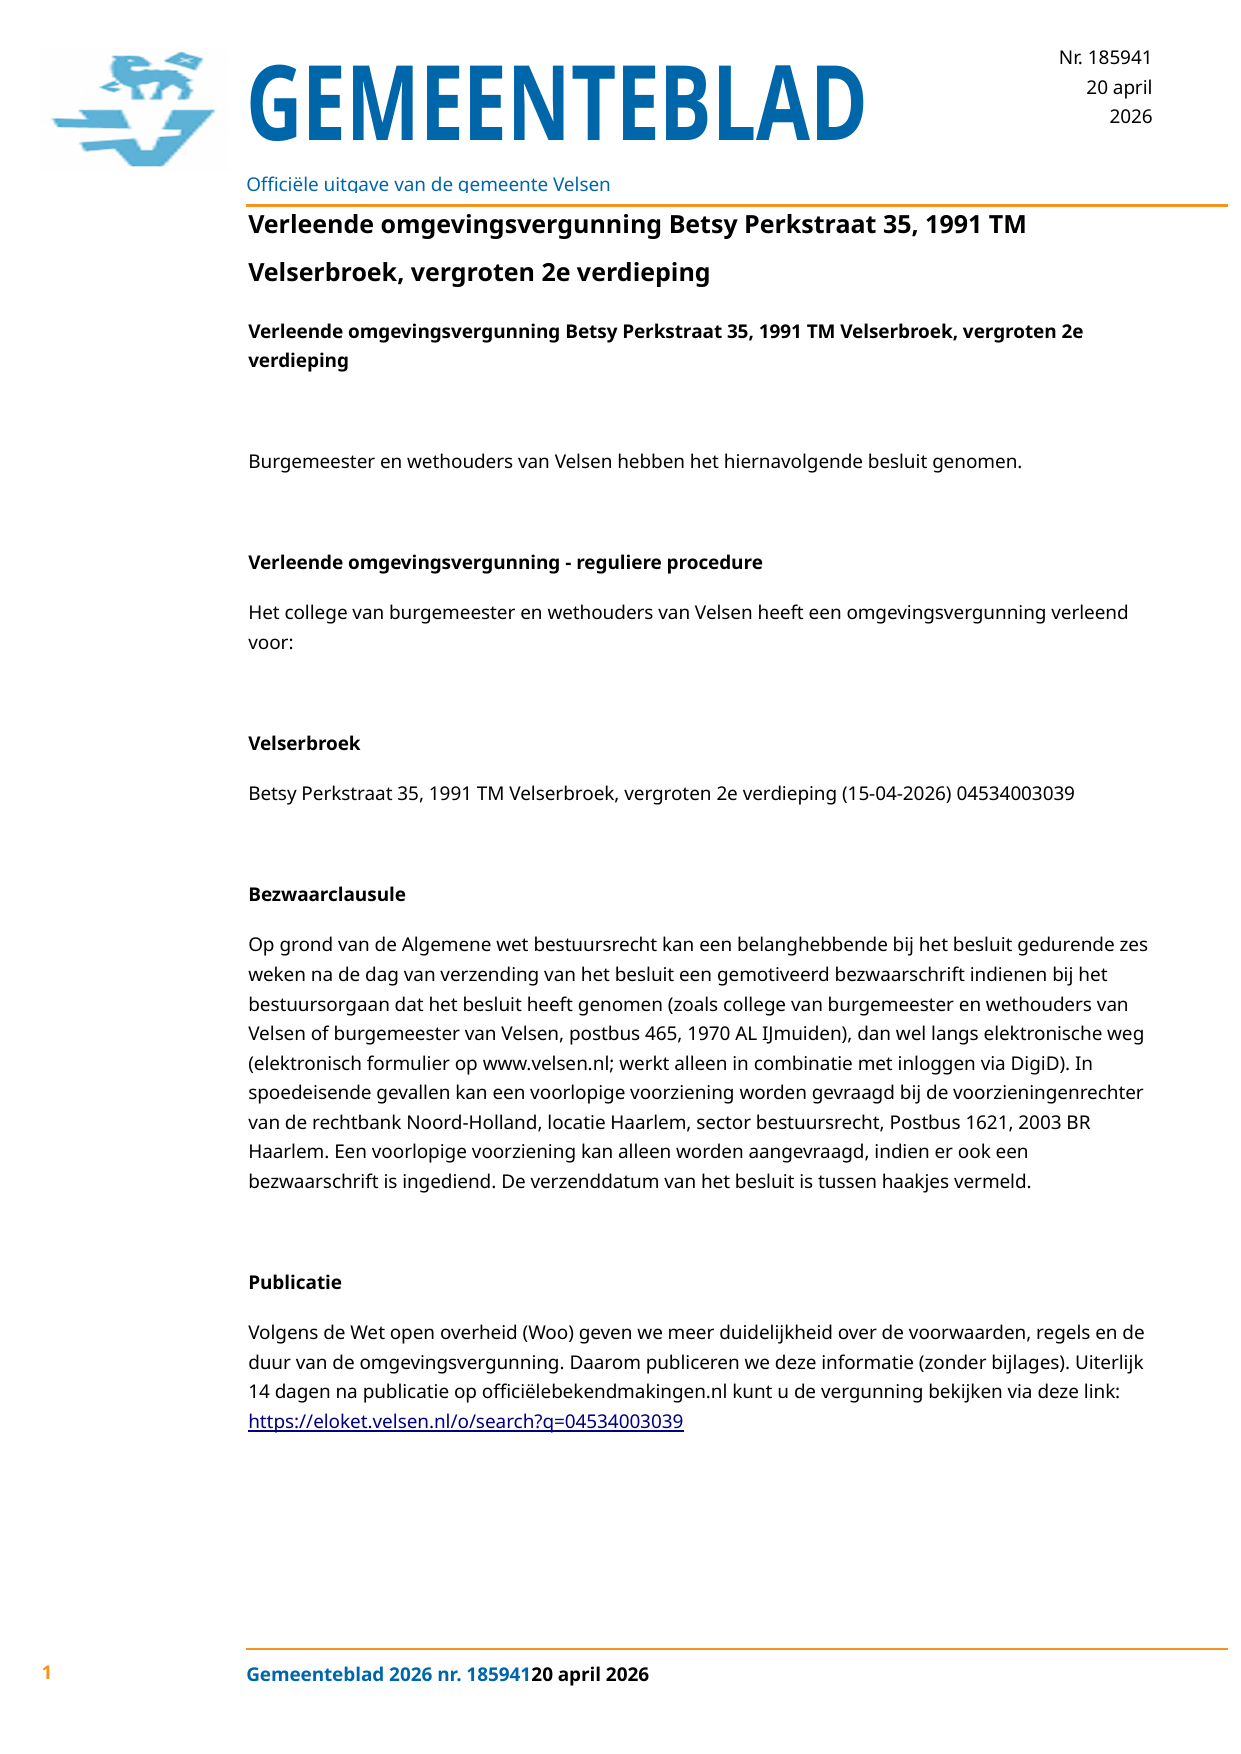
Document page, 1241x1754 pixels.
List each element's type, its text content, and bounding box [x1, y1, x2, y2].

text Op grond van de Algemene wet bestuursrecht kan een belanghebbende bij het besluit gedurende zes weken na de dag van verzending van het besluit een gemotiveerd bezwaarschrift indienen bij het bestuursorgaan dat het besluit heeft genomen (zoals college van burgemeester en wethouders van Velsen of burgemeester van Velsen, postbus 465, 1970 AL IJmuiden), dan wel langs elektronische weg (elektronisch formulier op www.velsen.nl; werkt alleen in combinatie met inloggen via DigiD). In spoedeisende gevallen kan een voorlopige voorziening worden gevraagd bij de voorzieningenrechter van de rechtbank Noord-Holland, locatie Haarlem, sector bestuursrecht, Postbus 1621, 2003 BR Haarlem. Een voorlopige voorziening kan alleen worden aangevraagd, indien er ook een bezwaarschrift is ingediend. De verzenddatum van het besluit is tussen haakjes vermeld. [248, 932, 1152, 1194]
text Betsy Perkstraat 35, 1991 TM Velserbroek, vergroten 2e verdieping (15-04-2026) 04534003039 [248, 780, 1152, 806]
text Verleende omgevingsvergunning - reguliere procedure [248, 549, 1152, 575]
text Het college van burgemeester en wethouders van Velsen heeft een omgevingsvergunning verleend voor: [248, 599, 1152, 655]
text Velserbroek [248, 730, 1152, 756]
text Publicatie [248, 1269, 1152, 1295]
text Verleende omgevingsvergunning Betsy Perkstraat 35, 1991 TM Velserbroek, vergroten 2e verdieping [248, 318, 1152, 373]
text Volgens de Wet open overheid (Woo) geven we meer duidelijkheid over de voorwaarden, regels en de duur van de omgevingsvergunning. Daarom publiceren we deze informatie (zonder bijlages). Uiterlijk 14 dagen na publicatie op officiëlebekendmakingen.nl kunt u de vergunning bekijken via deze link: https://eloket.velsen.nl/o/search?q=04534003039 [248, 1319, 1152, 1434]
picture [41, 47, 231, 172]
text Burgemeester en wethouders van Velsen hebben het hiernavolgende besluit genomen. [248, 448, 1152, 474]
text Bezwaarclausule [248, 881, 1152, 907]
text Verleende omgevingsvergunning Betsy Perkstraat 35, 1991 TM Velserbroek, vergroten 2e verdieping [248, 207, 1152, 288]
